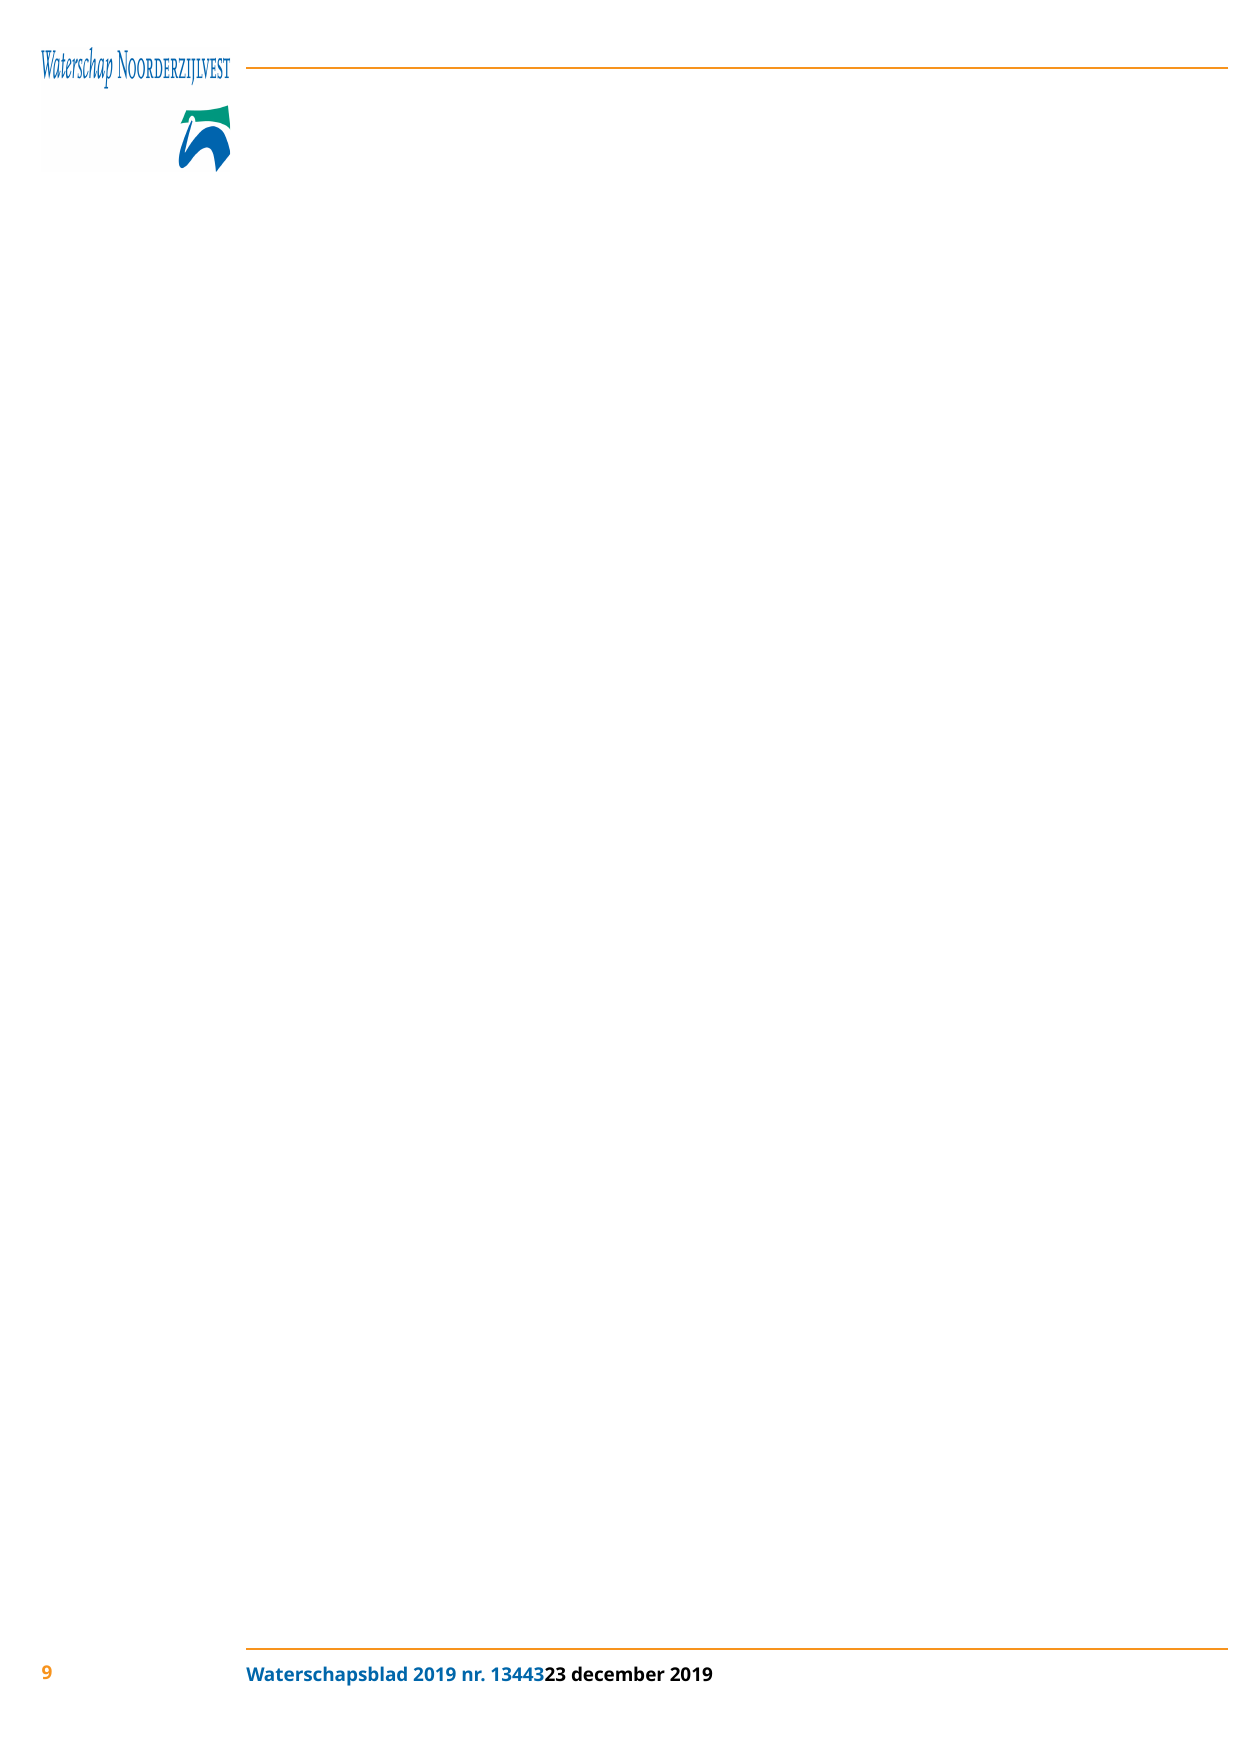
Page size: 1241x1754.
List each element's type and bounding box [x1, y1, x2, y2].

picture [41, 47, 231, 172]
